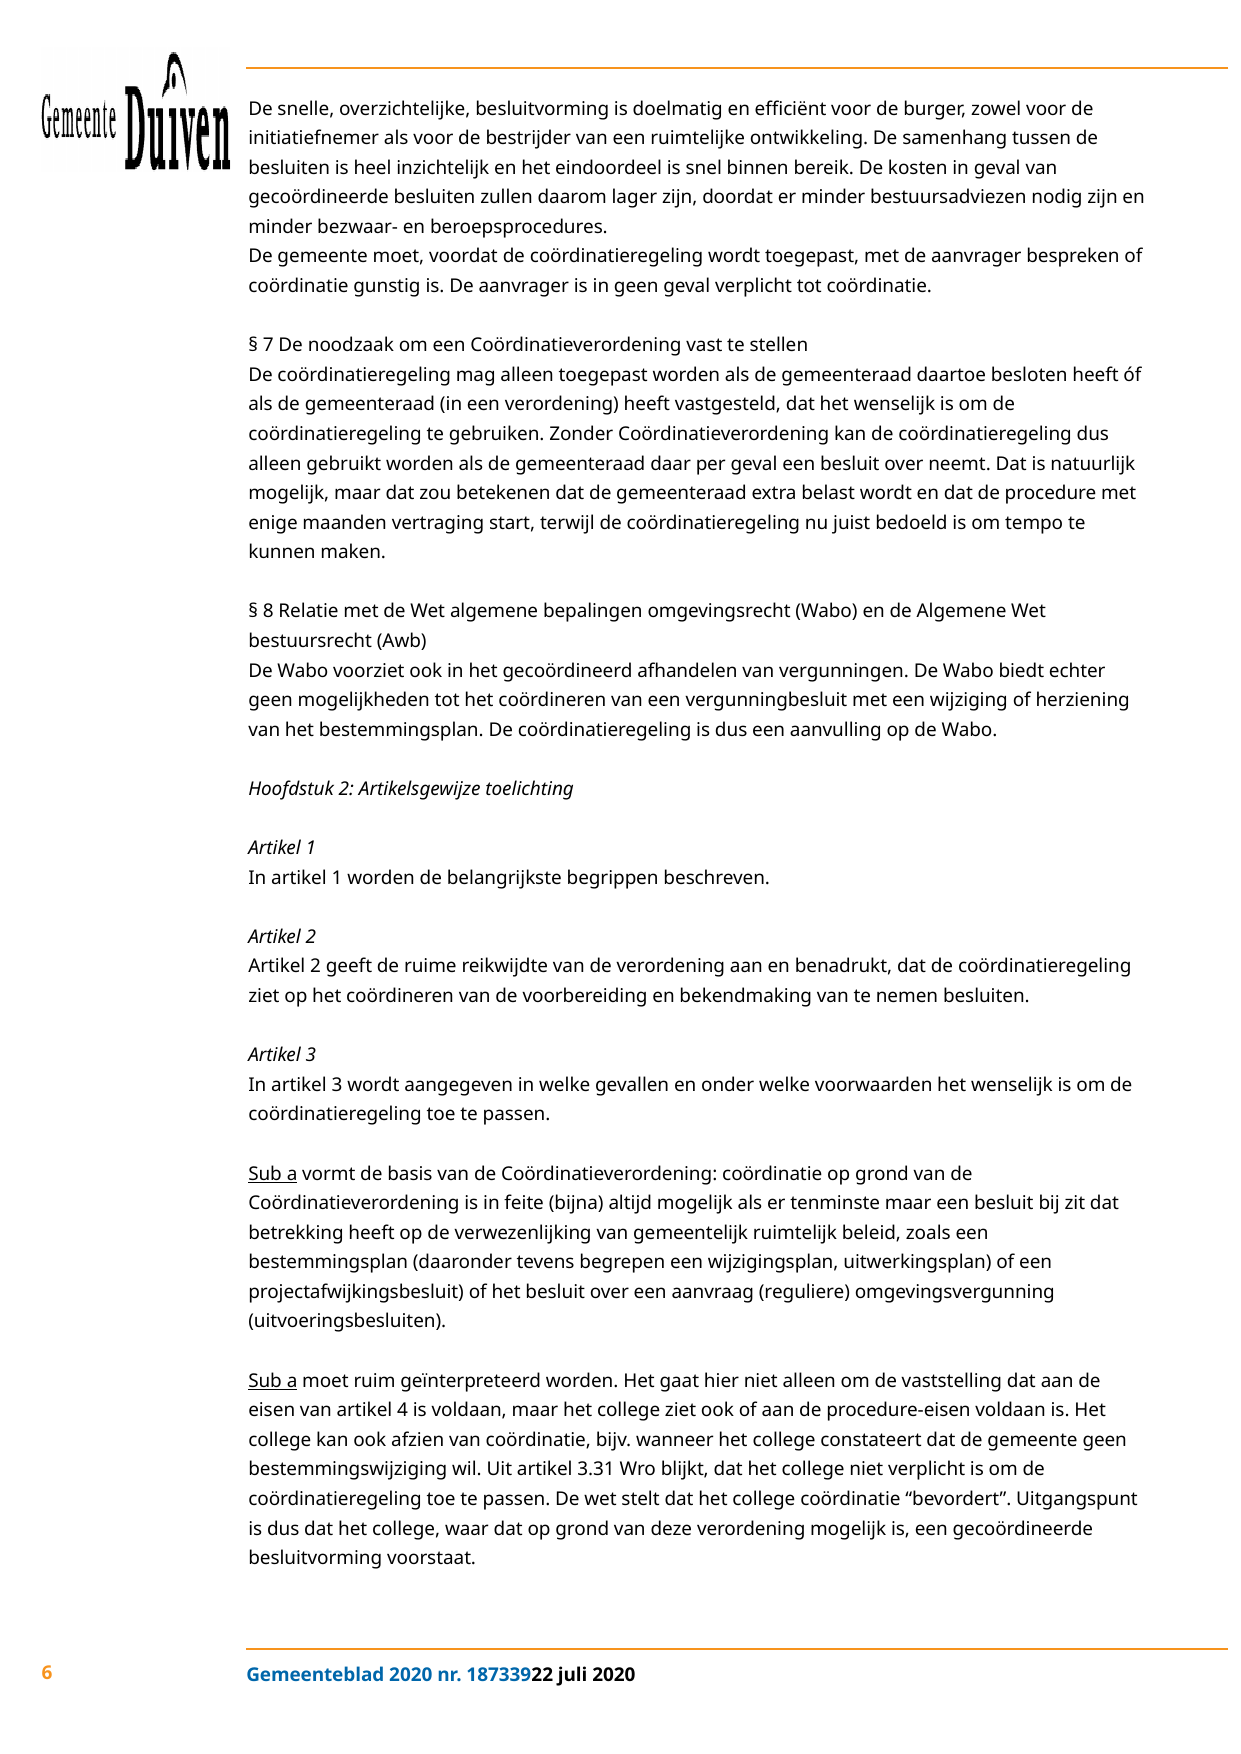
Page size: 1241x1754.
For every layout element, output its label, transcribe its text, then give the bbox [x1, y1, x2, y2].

text In artikel 1 worden de belangrijkste begrippen beschreven. [248, 864, 1152, 890]
text Sub a vormt de basis van de Coördinatieverordening: coördinatie op grond van de Coördinatieverordening is in feite (bijna) altijd mogelijk als er tenminste maar een besluit bij zit dat betrekking heeft op de verwezenlijking van gemeentelijk ruimtelijk beleid, zoals een bestemmingsplan (daaronder tevens begrepen een wijzigingsplan, uitwerkingsplan) of een projectafwijkingsbesluit) of het besluit over een aanvraag (reguliere) omgevingsvergunning (uitvoeringsbesluiten). [248, 1160, 1152, 1333]
text Sub a moet ruim geïnterpreteerd worden. Het gaat hier niet alleen om de vaststelling dat aan de eisen van artikel 4 is voldaan, maar het college ziet ook of aan de procedure-eisen voldaan is. Het college kan ook afzien van coördinatie, bijv. wanneer het college constateert dat de gemeente geen bestemmingswijziging wil. Uit artikel 3.31 Wro blijkt, dat het college niet verplicht is om de coördinatieregeling toe te passen. De wet stelt dat het college coördinatie “bevordert”. Uitgangspunt is dus dat het college, waar dat op grond van deze verordening mogelijk is, een gecoördineerde besluitvorming voorstaat. [248, 1367, 1152, 1570]
text Artikel 1 [248, 834, 1152, 860]
text § 8 Relatie met de Wet algemene bepalingen omgevingsrecht (Wabo) en de Algemene Wet bestuursrecht (Awb) [248, 598, 1152, 653]
text De coördinatieregeling mag alleen toegepast worden als de gemeenteraad daartoe besloten heeft óf als de gemeenteraad (in een verordening) heeft vastgesteld, dat het wenselijk is om de coördinatieregeling te gebruiken. Zonder Coördinatieverordening kan de coördinatieregeling dus alleen gebruikt worden als de gemeenteraad daar per geval een besluit over neemt. Dat is natuurlijk mogelijk, maar dat zou betekenen dat de gemeenteraad extra belast wordt en dat de procedure met enige maanden vertraging start, terwijl de coördinatieregeling nu juist bedoeld is om tempo te kunnen maken. [248, 361, 1152, 564]
text Artikel 3 [248, 1041, 1152, 1067]
text De Wabo voorziet ook in het gecoördineerd afhandelen van vergunningen. De Wabo biedt echter geen mogelijkheden tot het coördineren van een vergunningbesluit met een wijziging of herziening van het bestemmingsplan. De coördinatieregeling is dus een aanvulling op de Wabo. [248, 657, 1152, 742]
text Artikel 2 [248, 923, 1152, 949]
text De snelle, overzichtelijke, besluitvorming is doelmatig en efficiënt voor de burger, zowel voor de initiatiefnemer als voor de bestrijder van een ruimtelijke ontwikkeling. De samenhang tussen de besluiten is heel inzichtelijk en het eindoordeel is snel binnen bereik. De kosten in geval van gecoördineerde besluiten zullen daarom lager zijn, doordat er minder bestuursadviezen nodig zijn en minder bezwaar- en beroepsprocedures. [248, 95, 1152, 239]
picture [41, 47, 231, 172]
text Artikel 2 geeft de ruime reikwijdte van de verordening aan en benadrukt, dat de coördinatieregeling ziet op het coördineren van de voorbereiding en bekendmaking van te nemen besluiten. [248, 953, 1152, 1008]
text Hoofdstuk 2: Artikelsgewijze toelichting [248, 775, 1152, 801]
text § 7 De noodzaak om een Coördinatieverordening vast te stellen [248, 331, 1152, 357]
text In artikel 3 wordt aangegeven in welke gevallen en onder welke voorwaarden het wenselijk is om de coördinatieregeling toe te passen. [248, 1071, 1152, 1126]
text De gemeente moet, voordat de coördinatieregeling wordt toegepast, met de aanvrager bespreken of coördinatie gunstig is. De aanvrager is in geen geval verplicht tot coördinatie. [248, 243, 1152, 298]
